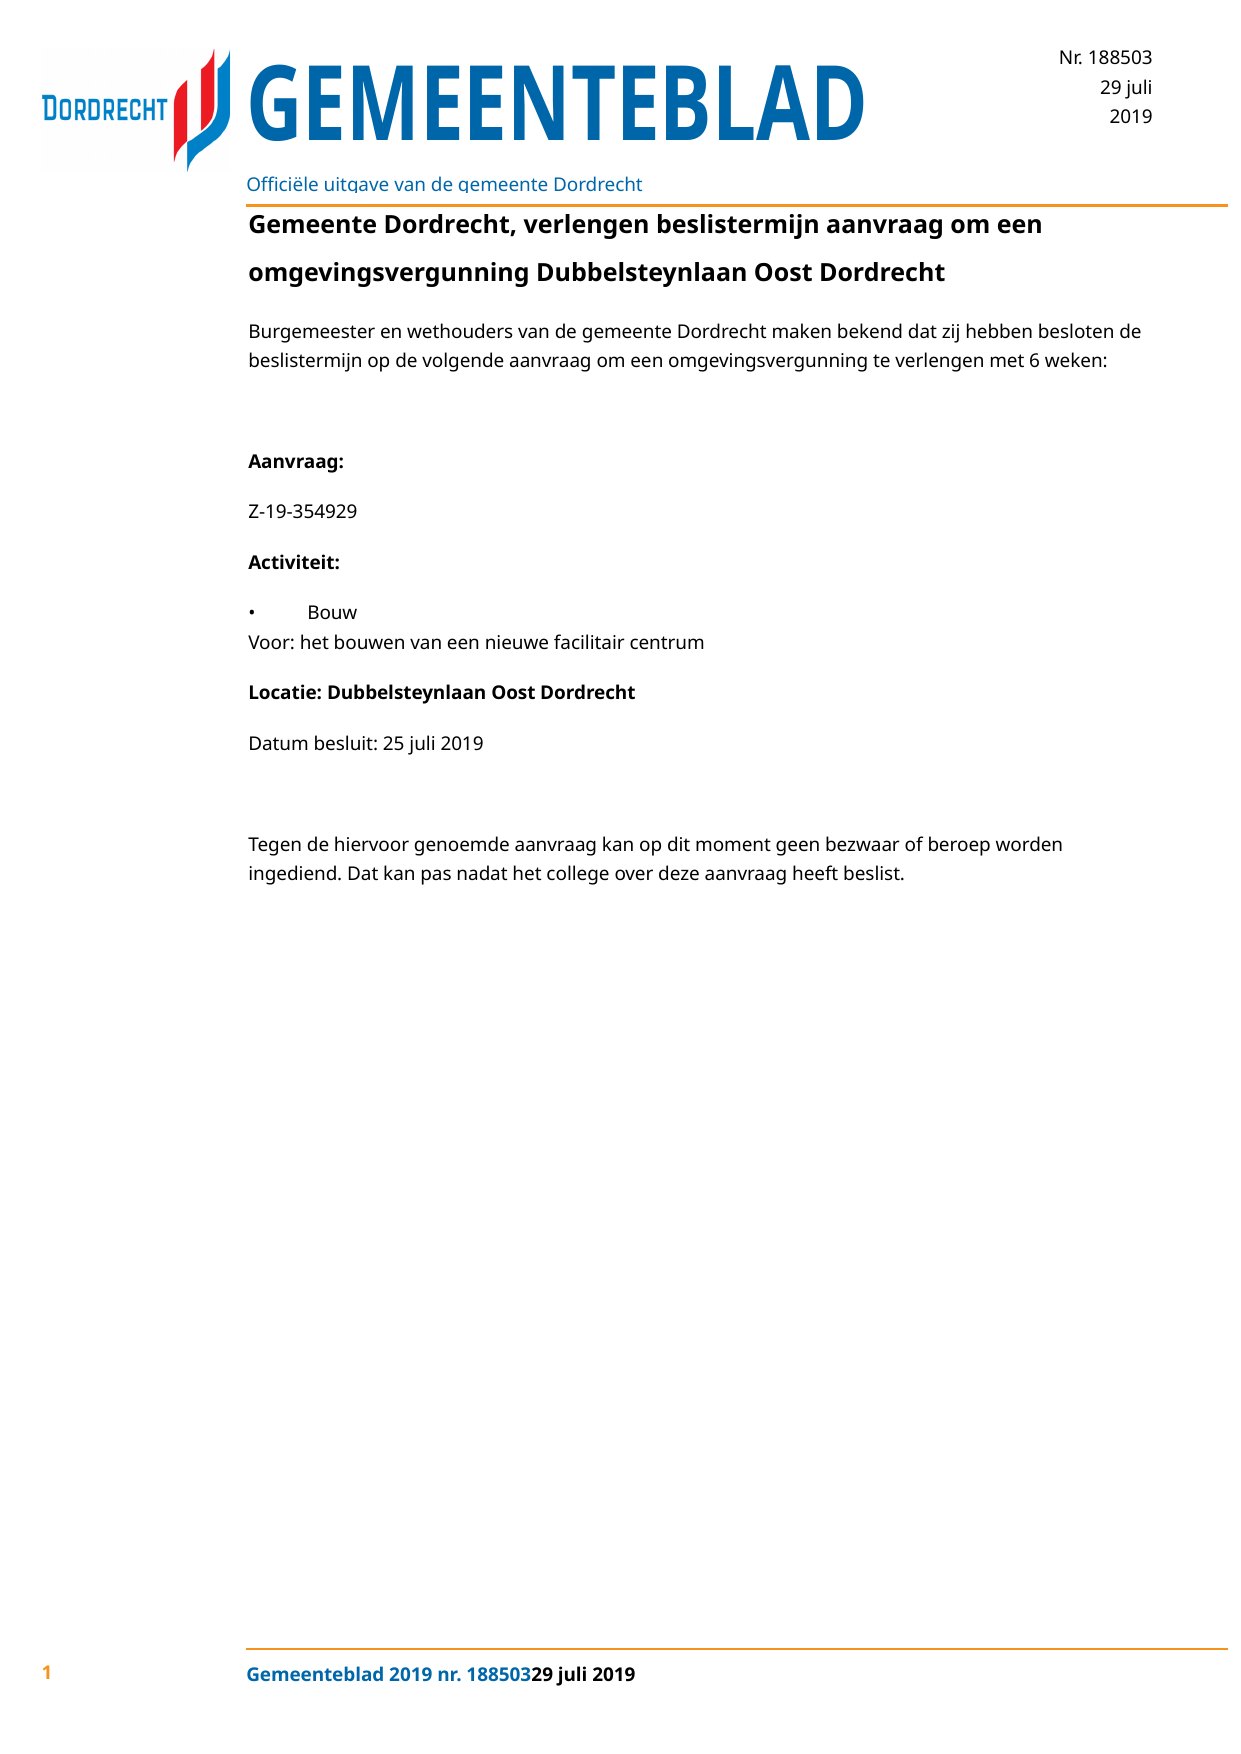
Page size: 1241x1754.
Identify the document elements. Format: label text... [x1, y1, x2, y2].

text Burgemeester en wethouders van de gemeente Dordrecht maken bekend dat zij hebben besloten de beslistermijn op de volgende aanvraag om een omgevingsvergunning te verlengen met 6 weken: [248, 318, 1152, 373]
text Datum besluit: 25 juli 2019 [248, 730, 1152, 756]
text Z-19-354929 [248, 499, 1152, 524]
picture [41, 47, 231, 172]
text Tegen de hiervoor genoemde aanvraag kan op dit moment geen bezwaar of beroep worden ingediend. Dat kan pas nadat het college over deze aanvraag heeft beslist. [248, 831, 1152, 886]
text Activiteit: [248, 549, 1152, 575]
list Bouw [248, 599, 1152, 625]
text Aanvraag: [248, 448, 1152, 474]
text Locatie: Dubbelsteynlaan Oost Dordrecht [248, 679, 1152, 705]
text Gemeente Dordrecht, verlengen beslistermijn aanvraag om een omgevingsvergunning Dubbelsteynlaan Oost Dordrecht [248, 207, 1152, 288]
text Voor: het bouwen van een nieuwe facilitair centrum [248, 629, 1152, 655]
